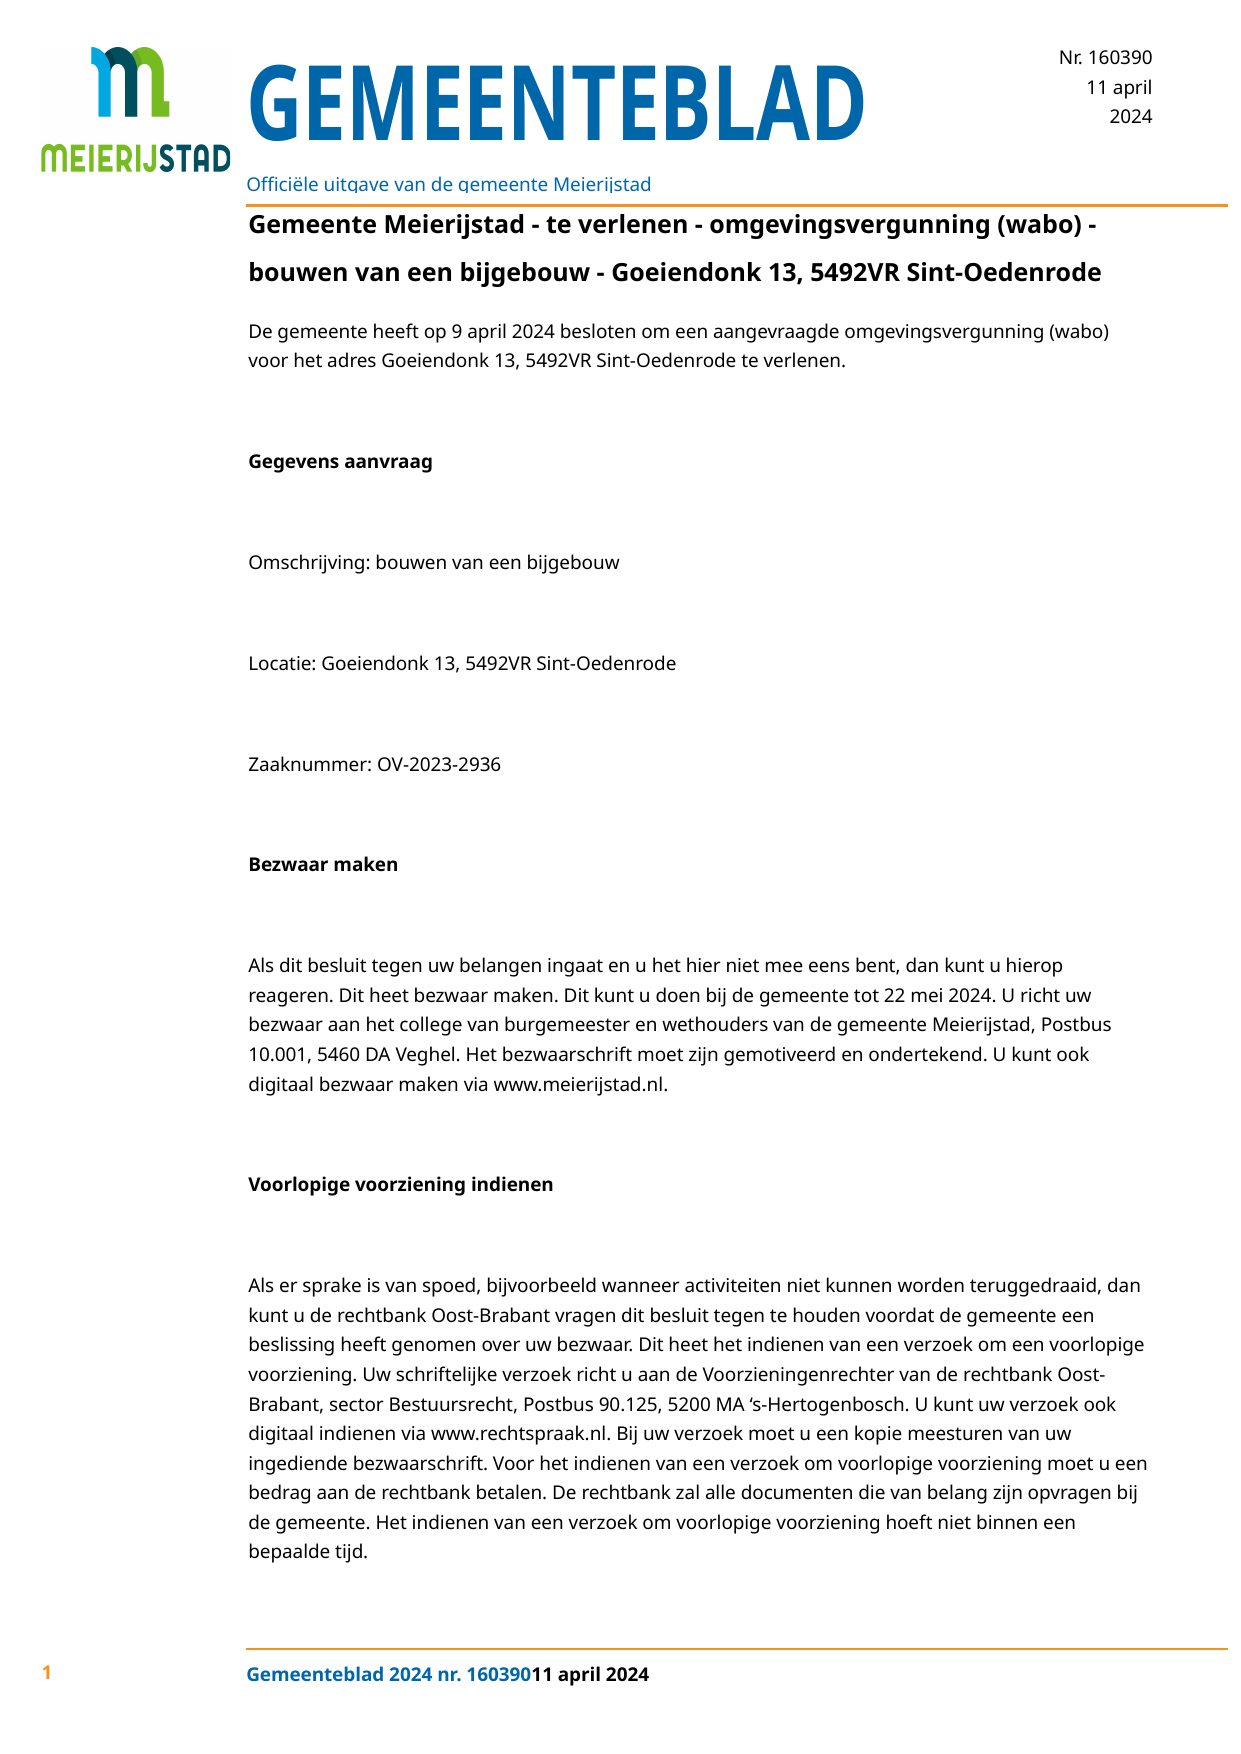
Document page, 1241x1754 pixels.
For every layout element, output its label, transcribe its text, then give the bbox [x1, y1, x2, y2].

text Bezwaar maken [248, 852, 1152, 877]
text Voorlopige voorziening indienen [248, 1172, 1152, 1197]
text Gemeente Meierijstad - te verlenen - omgevingsvergunning (wabo) - bouwen van een bijgebouw - Goeiendonk 13, 5492VR Sint-Oedenrode [248, 207, 1152, 288]
text Gegevens aanvraag [248, 448, 1152, 474]
picture [41, 47, 231, 172]
text Locatie: Goeiendonk 13, 5492VR Sint-Oedenrode [248, 650, 1152, 676]
text De gemeente heeft op 9 april 2024 besloten om een aangevraagde omgevingsvergunning (wabo) voor het adres Goeiendonk 13, 5492VR Sint-Oedenrode te verlenen. [248, 318, 1152, 373]
text Als er sprake is van spoed, bijvoorbeeld wanneer activiteiten niet kunnen worden teruggedraaid, dan kunt u de rechtbank Oost-Brabant vragen dit besluit tegen te houden voordat de gemeente een beslissing heeft genomen over uw bezwaar. Dit heet het indienen van een verzoek om een voorlopige voorziening. Uw schriftelijke verzoek richt u aan de Voorzieningenrechter van de rechtbank Oost-Brabant, sector Bestuursrecht, Postbus 90.125, 5200 MA ‘s-Hertogenbosch. U kunt uw verzoek ook digitaal indienen via www.rechtspraak.nl. Bij uw verzoek moet u een kopie meesturen van uw ingediende bezwaarschrift. Voor het indienen van een verzoek om voorlopige voorziening moet u een bedrag aan de rechtbank betalen. De rechtbank zal alle documenten die van belang zijn opvragen bij de gemeente. Het indienen van een verzoek om voorlopige voorziening hoeft niet binnen een bepaalde tijd. [248, 1272, 1152, 1564]
text Als dit besluit tegen uw belangen ingaat en u het hier niet mee eens bent, dan kunt u hierop reageren. Dit heet bezwaar maken. Dit kunt u doen bij de gemeente tot 22 mei 2024. U richt uw bezwaar aan het college van burgemeester en wethouders van de gemeente Meierijstad, Postbus 10.001, 5460 DA Veghel. Het bezwaarschrift moet zijn gemotiveerd en ondertekend. U kunt ook digitaal bezwaar maken via www.meierijstad.nl. [248, 952, 1152, 1097]
text Omschrijving: bouwen van een bijgebouw [248, 549, 1152, 575]
text Zaaknummer: OV-2023-2936 [248, 751, 1152, 777]
